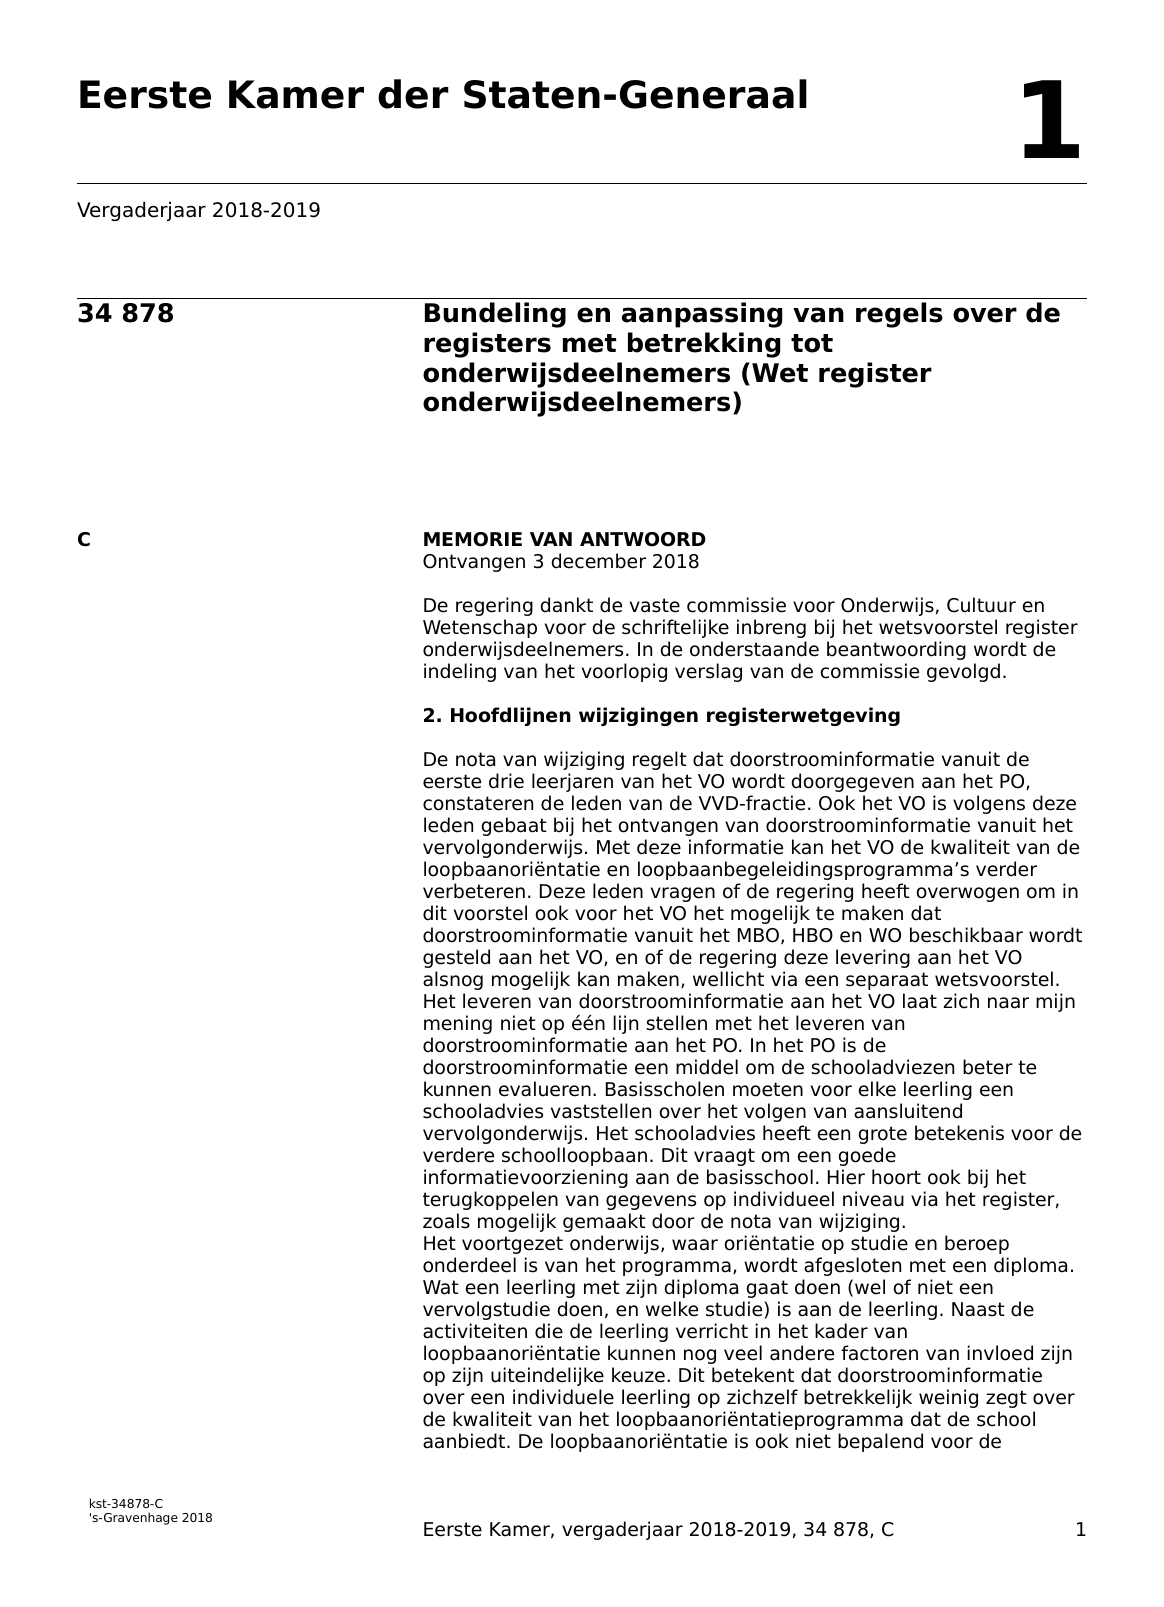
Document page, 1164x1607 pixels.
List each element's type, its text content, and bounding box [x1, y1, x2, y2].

text 's-Gravenhage 2018 [88, 1511, 323, 1525]
text Het leveren van doorstroominformatie aan het VO laat zich naar mijn mening niet op één lijn stellen met het leveren van doorstroominformatie aan het PO. In het PO is de doorstroominformatie een middel om de schooladviezen beter te kunnen evalueren. Basisscholen moeten voor elke leerling een schooladvies vaststellen over het volgen van aansluitend vervolgonderwijs. Het schooladvies heeft een grote betekenis voor de verdere schoolloopbaan. Dit vraagt om een goede informatievoorziening aan de basisschool. Hier hoort ook bij het terugkoppelen van gegevens op individueel niveau via het register, zoals mogelijk gemaakt door de nota van wijziging. [422, 991, 1087, 1233]
text De nota van wijziging regelt dat doorstroominformatie vanuit de eerste drie leerjaren van het VO wordt doorgegeven aan het PO, constateren de leden van de VVD-fractie. Ook het VO is volgens deze leden gebaat bij het ontvangen van doorstroominformatie vanuit het vervolgonderwijs. Met deze informatie kan het VO de kwaliteit van de loopbaanoriëntatie en loopbaanbegeleidingsprogramma’s verder verbeteren. Deze leden vragen of de regering heeft overwogen om in dit voorstel ook voor het VO het mogelijk te maken dat doorstroominformatie vanuit het MBO, HBO en WO beschikbaar wordt gesteld aan het VO, en of de regering deze levering aan het VO alsnog mogelijk kan maken, wellicht via een separaat wetsvoorstel. [422, 749, 1087, 991]
subtitle 2. Hoofdlijnen wijzigingen registerwetgeving [422, 705, 1087, 727]
subtitle 34 878 Bundeling en aanpassing van regels over de registers met betrekking tot onderwijsdeelnemers (Wet register onderwijsdeelnemers) [77, 299, 1087, 418]
subtitle C MEMORIE VAN ANTWOORD [77, 529, 1087, 551]
text Ontvangen 3 december 2018 [422, 551, 1087, 573]
text De regering dankt de vaste commissie voor Onderwijs, Cultuur en Wetenschap voor de schriftelijke inbreng bij het wetsvoorstel register onderwijsdeelnemers. In de onderstaande beantwoording wordt de indeling van het voorlopig verslag van de commissie gevolgd. [422, 595, 1087, 683]
table_cell Vergaderjaar 2018-2019 [77, 184, 1087, 298]
table_header Eerste Kamer der Staten-Generaal [77, 59, 886, 183]
text kst-34878-C [88, 1497, 323, 1511]
text Het voortgezet onderwijs, waar oriëntatie op studie en beroep onderdeel is van het programma, wordt afgesloten met een diploma. Wat een leerling met zijn diploma gaat doen (wel of niet een vervolgstudie doen, en welke studie) is aan de leerling. Naast de activiteiten die de leerling verricht in het kader van loopbaanoriëntatie kunnen nog veel andere factoren van invloed zijn op zijn uiteindelijke keuze. Dit betekent dat doorstroominformatie over een individuele leerling op zichzelf betrekkelijk weinig zegt over de kwaliteit van het loopbaanoriëntatieprogramma dat de school aanbiedt. De loopbaanoriëntatie is ook niet bepalend voor de [422, 1233, 1087, 1452]
table_header 1 [886, 59, 1087, 183]
